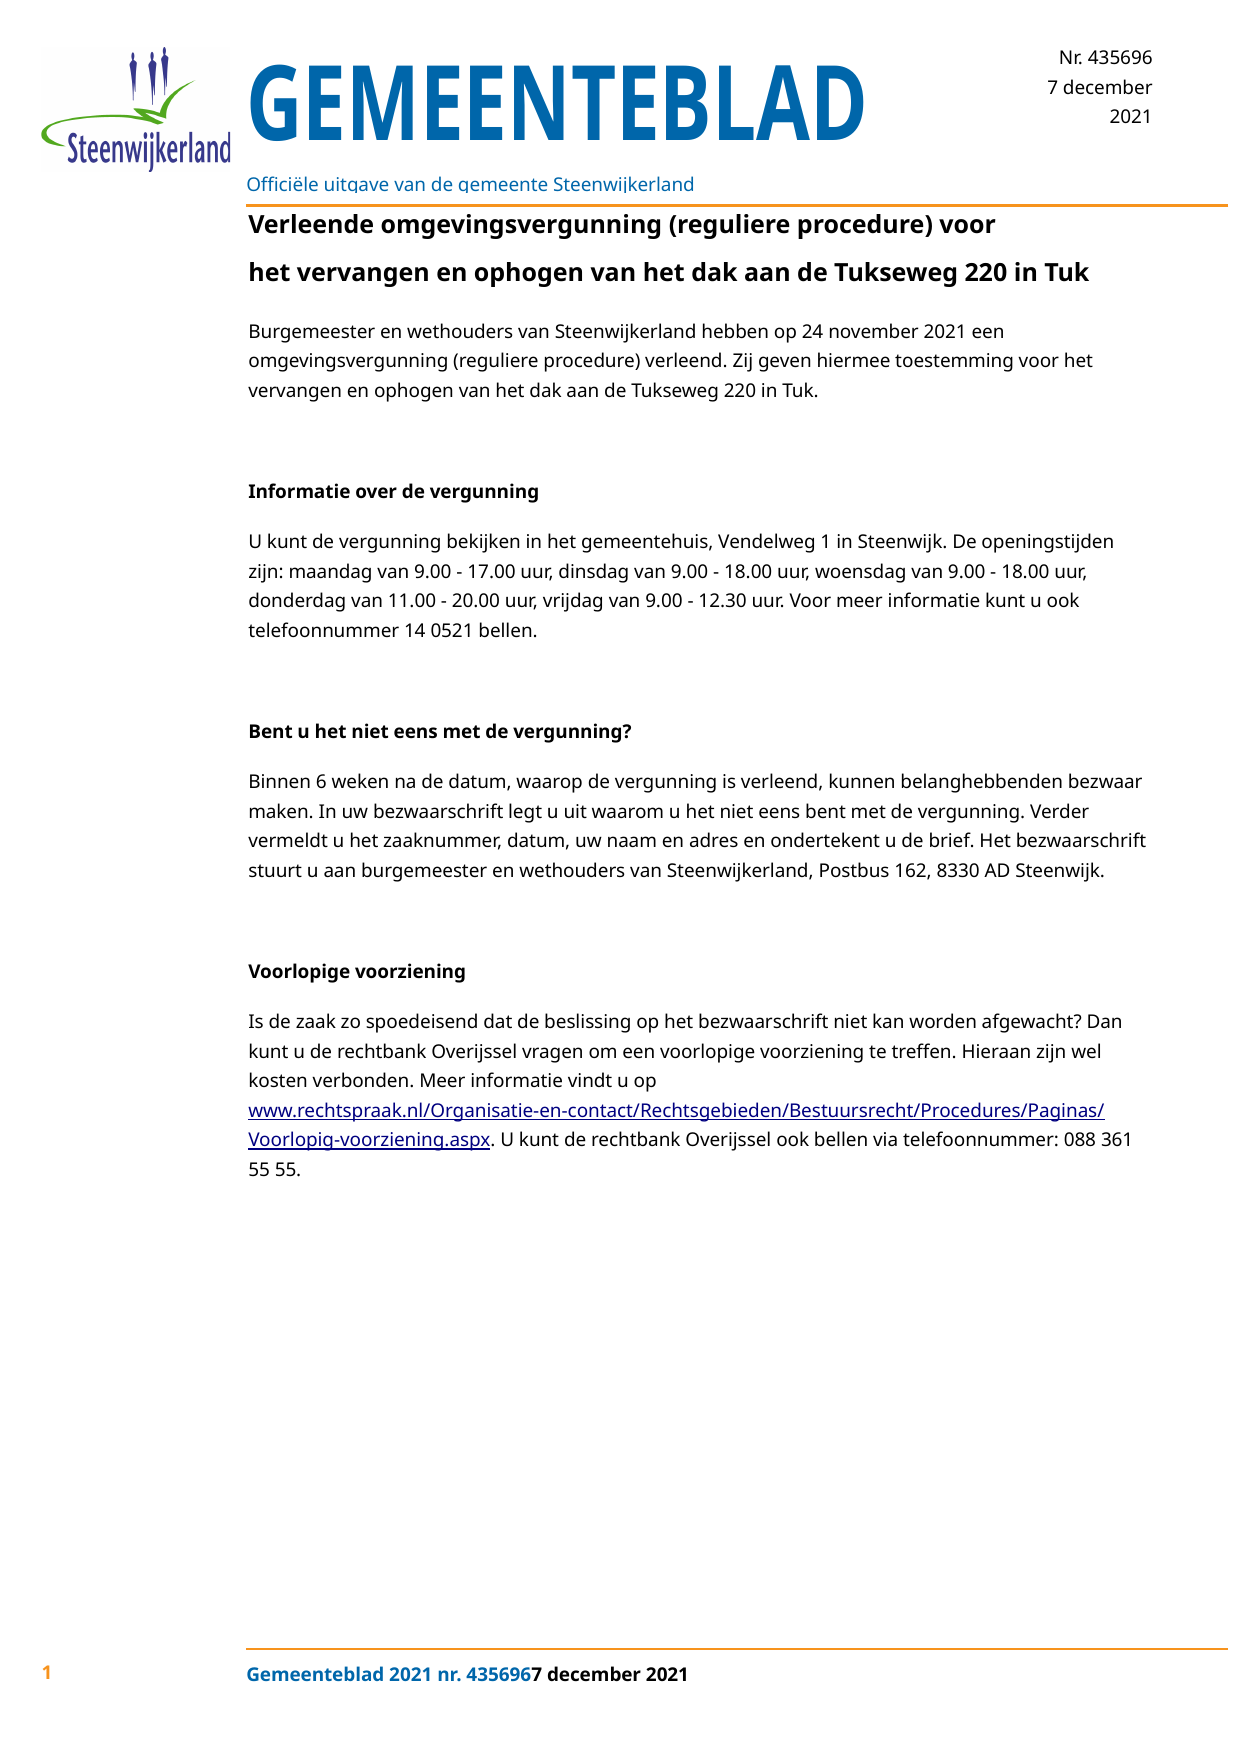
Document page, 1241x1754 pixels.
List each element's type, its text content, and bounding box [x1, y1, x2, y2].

text U kunt de vergunning bekijken in het gemeentehuis, Vendelweg 1 in Steenwijk. De openingstijden zijn: maandag van 9.00 - 17.00 uur, dinsdag van 9.00 - 18.00 uur, woensdag van 9.00 - 18.00 uur, donderdag van 11.00 - 20.00 uur, vrijdag van 9.00 - 12.30 uur. Voor meer informatie kunt u ook telefoonnummer 14 0521 bellen. [248, 528, 1152, 643]
text Burgemeester en wethouders van Steenwijkerland hebben op 24 november 2021 een omgevingsvergunning (reguliere procedure) verleend. Zij geven hiermee toestemming voor het vervangen en ophogen van het dak aan de Tukseweg 220 in Tuk. [248, 318, 1152, 403]
text Binnen 6 weken na de datum, waarop de vergunning is verleend, kunnen belanghebbenden bezwaar maken. In uw bezwaarschrift legt u uit waarom u het niet eens bent met de vergunning. Verder vermeldt u het zaaknummer, datum, uw naam en adres en ondertekent u de brief. Het bezwaarschrift stuurt u aan burgemeester en wethouders van Steenwijkerland, Postbus 162, 8330 AD Steenwijk. [248, 768, 1152, 883]
text Is de zaak zo spoedeisend dat de beslissing op het bezwaarschrift niet kan worden afgewacht? Dan kunt u de rechtbank Overijssel vragen om een voorlopige voorziening te treffen. Hieraan zijn wel kosten verbonden. Meer informatie vindt u op www.rechtspraak.nl/Organisatie-en-contact/Rechtsgebieden/Bestuursrecht/Procedures/Paginas/Voorlopig-voorziening.aspx. U kunt de rechtbank Overijssel ook bellen via telefoonnummer: 088 361 55 55. [248, 1008, 1152, 1182]
text Bent u het niet eens met de vergunning? [248, 718, 1152, 744]
text Informatie over de vergunning [248, 478, 1152, 504]
text Voorlopige voorziening [248, 958, 1152, 984]
text Verleende omgevingsvergunning (reguliere procedure) voor het vervangen en ophogen van het dak aan de Tukseweg 220 in Tuk [248, 207, 1152, 288]
picture [41, 47, 231, 172]
